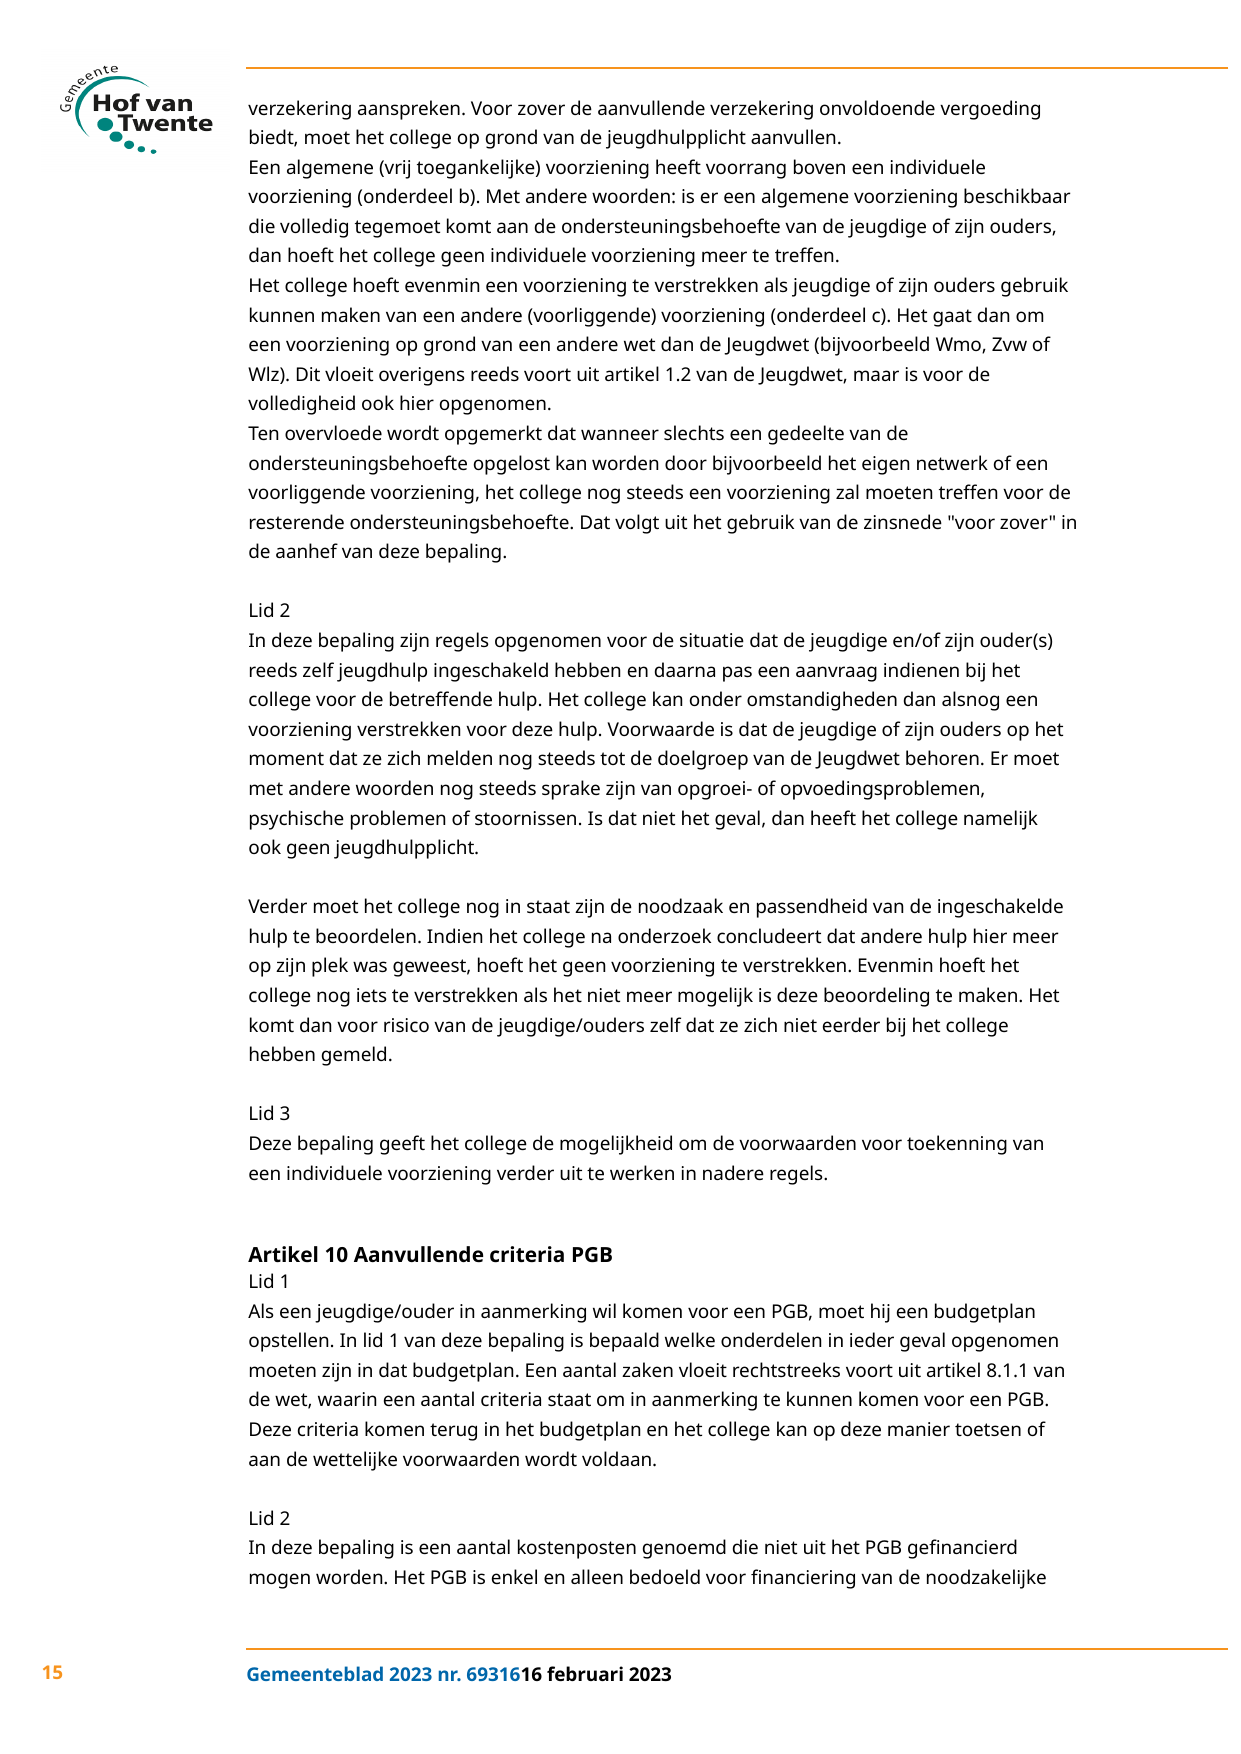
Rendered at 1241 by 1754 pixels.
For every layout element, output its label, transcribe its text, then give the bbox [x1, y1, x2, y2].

text Het college hoeft evenmin een voorziening te verstrekken als jeugdige of zijn ouders gebruik [248, 272, 1152, 298]
text Lid 2 [248, 1505, 1152, 1531]
text Lid 2 [248, 598, 1152, 623]
text Wlz). Dit vloeit overigens reeds voort uit artikel 1.2 van de Jeugdwet, maar is voor de [248, 361, 1152, 387]
text hulp te beoordelen. Indien het college na onderzoek concludeert dat andere hulp hier meer [248, 923, 1152, 949]
text dan hoeft het college geen individuele voorziening meer te treffen. [248, 243, 1152, 268]
text komt dan voor risico van de jeugdige/ouders zelf dat ze zich niet eerder bij het college [248, 1012, 1152, 1038]
text een individuele voorziening verder uit te werken in nadere regels. [248, 1160, 1152, 1186]
text volledigheid ook hier opgenomen. [248, 391, 1152, 416]
text Verder moet het college nog in staat zijn de noodzaak en passendheid van de ingeschakelde [248, 893, 1152, 919]
text college voor de betreffende hulp. Het college kan onder omstandigheden dan alsnog een [248, 686, 1152, 712]
text de aanhef van deze bepaling. [248, 538, 1152, 564]
text de wet, waarin een aantal criteria staat om in aanmerking te kunnen komen voor een PGB. [248, 1387, 1152, 1412]
text een voorziening op grond van een andere wet dan de Jeugdwet (bijvoorbeeld Wmo, Zvw of [248, 331, 1152, 357]
text Een algemene (vrij toegankelijke) voorziening heeft voorrang boven een individuele [248, 154, 1152, 180]
text verzekering aanspreken. Voor zover de aanvullende verzekering onvoldoende vergoeding [248, 95, 1152, 121]
text op zijn plek was geweest, hoeft het geen voorziening te verstrekken. Evenmin hoeft het [248, 953, 1152, 978]
text In deze bepaling is een aantal kostenposten genoemd die niet uit het PGB gefinancierd [248, 1534, 1152, 1560]
text ook geen jeugdhulpplicht. [248, 834, 1152, 860]
text met andere woorden nog steeds sprake zijn van opgroei- of opvoedingsproblemen, [248, 775, 1152, 801]
text voorziening (onderdeel b). Met andere woorden: is er een algemene voorziening beschikbaar [248, 183, 1152, 209]
text resterende ondersteuningsbehoefte. Dat volgt uit het gebruik van de zinsnede "voor zover" in [248, 509, 1152, 535]
text mogen worden. Het PGB is enkel en alleen bedoeld voor financiering van de noodzakelijke [248, 1564, 1152, 1590]
text kunnen maken van een andere (voorliggende) voorziening (onderdeel c). Het gaat dan om [248, 302, 1152, 328]
text reeds zelf jeugdhulp ingeschakeld hebben en daarna pas een aanvraag indienen bij het [248, 657, 1152, 683]
text die volledig tegemoet komt aan de ondersteuningsbehoefte van de jeugdige of zijn ouders, [248, 213, 1152, 239]
text aan de wettelijke voorwaarden wordt voldaan. [248, 1446, 1152, 1471]
text Als een jeugdige/ouder in aanmerking wil komen voor een PGB, moet hij een budgetplan [248, 1298, 1152, 1323]
text ondersteuningsbehoefte opgelost kan worden door bijvoorbeeld het eigen netwerk of een [248, 450, 1152, 476]
text moeten zijn in dat budgetplan. Een aantal zaken vloeit rechtstreeks voort uit artikel 8.1.1 van [248, 1357, 1152, 1383]
text opstellen. In lid 1 van deze bepaling is bepaald welke onderdelen in ieder geval opgenomen [248, 1327, 1152, 1353]
text psychische problemen of stoornissen. Is dat niet het geval, dan heeft het college namelijk [248, 805, 1152, 831]
text Deze bepaling geeft het college de mogelijkheid om de voorwaarden voor toekenning van [248, 1130, 1152, 1156]
text In deze bepaling zijn regels opgenomen voor de situatie dat de jeugdige en/of zijn ouder(s) [248, 627, 1152, 653]
text voorliggende voorziening, het college nog steeds een voorziening zal moeten treffen voor de [248, 479, 1152, 505]
text Deze criteria komen terug in het budgetplan en het college kan op deze manier toetsen of [248, 1416, 1152, 1442]
text voorziening verstrekken voor deze hulp. Voorwaarde is dat de jeugdige of zijn ouders op het [248, 716, 1152, 742]
text biedt, moet het college op grond van de jeugdhulpplicht aanvullen. [248, 124, 1152, 150]
text Ten overvloede wordt opgemerkt dat wanneer slechts een gedeelte van de [248, 420, 1152, 446]
picture [41, 47, 231, 172]
text Lid 3 [248, 1101, 1152, 1126]
text Artikel 10 Aanvullende criteria PGB [248, 1240, 1152, 1268]
text hebben gemeld. [248, 1041, 1152, 1067]
text college nog iets te verstrekken als het niet meer mogelijk is deze beoordeling te maken. Het [248, 982, 1152, 1008]
text Lid 1 [248, 1268, 1152, 1294]
text moment dat ze zich melden nog steeds tot de doelgroep van de Jeugdwet behoren. Er moet [248, 746, 1152, 771]
